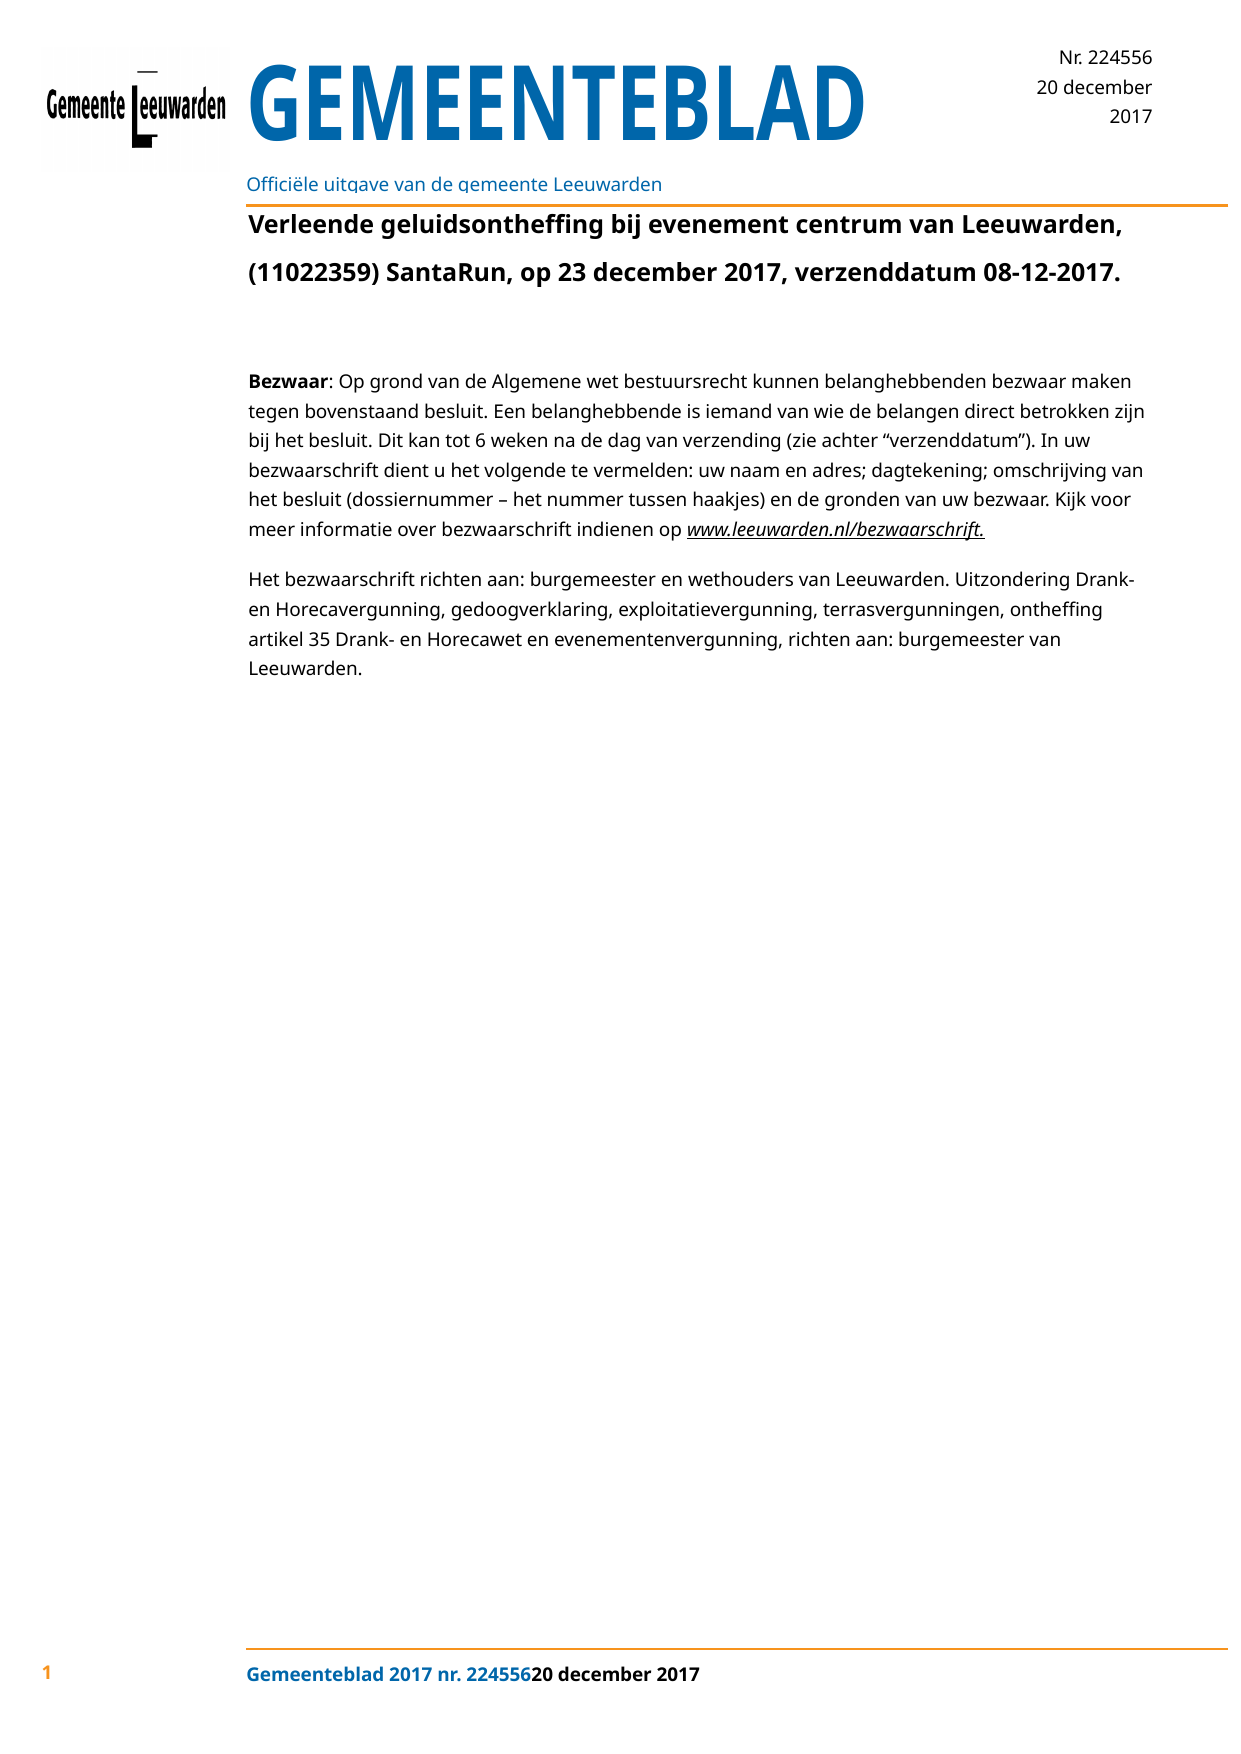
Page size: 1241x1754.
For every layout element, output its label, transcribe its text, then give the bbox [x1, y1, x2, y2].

text Verleende geluidsontheffing bij evenement centrum van Leeuwarden, (11022359) SantaRun, op 23 december 2017, verzenddatum 08-12-2017. [248, 207, 1152, 288]
picture [41, 47, 231, 172]
text Bezwaar: Op grond van de Algemene wet bestuursrecht kunnen belanghebbenden bezwaar maken tegen bovenstaand besluit. Een belanghebbende is iemand van wie de belangen direct betrokken zijn bij het besluit. Dit kan tot 6 weken na de dag van verzending (zie achter “verzenddatum”). In uw bezwaarschrift dient u het volgende te vermelden: uw naam en adres; dagtekening; omschrijving van het besluit (dossiernummer – het nummer tussen haakjes) en de gronden van uw bezwaar. Kijk voor meer informatie over bezwaarschrift indienen op www.leeuwarden.nl/bezwaarschrift. [248, 368, 1152, 542]
text Het bezwaarschrift richten aan: burgemeester en wethouders van Leeuwarden. Uitzondering Drank- en Horecavergunning, gedoogverklaring, exploitatievergunning, terrasvergunningen, ontheffing artikel 35 Drank- en Horecawet en evenementenvergunning, richten aan: burgemeester van Leeuwarden. [248, 567, 1152, 681]
